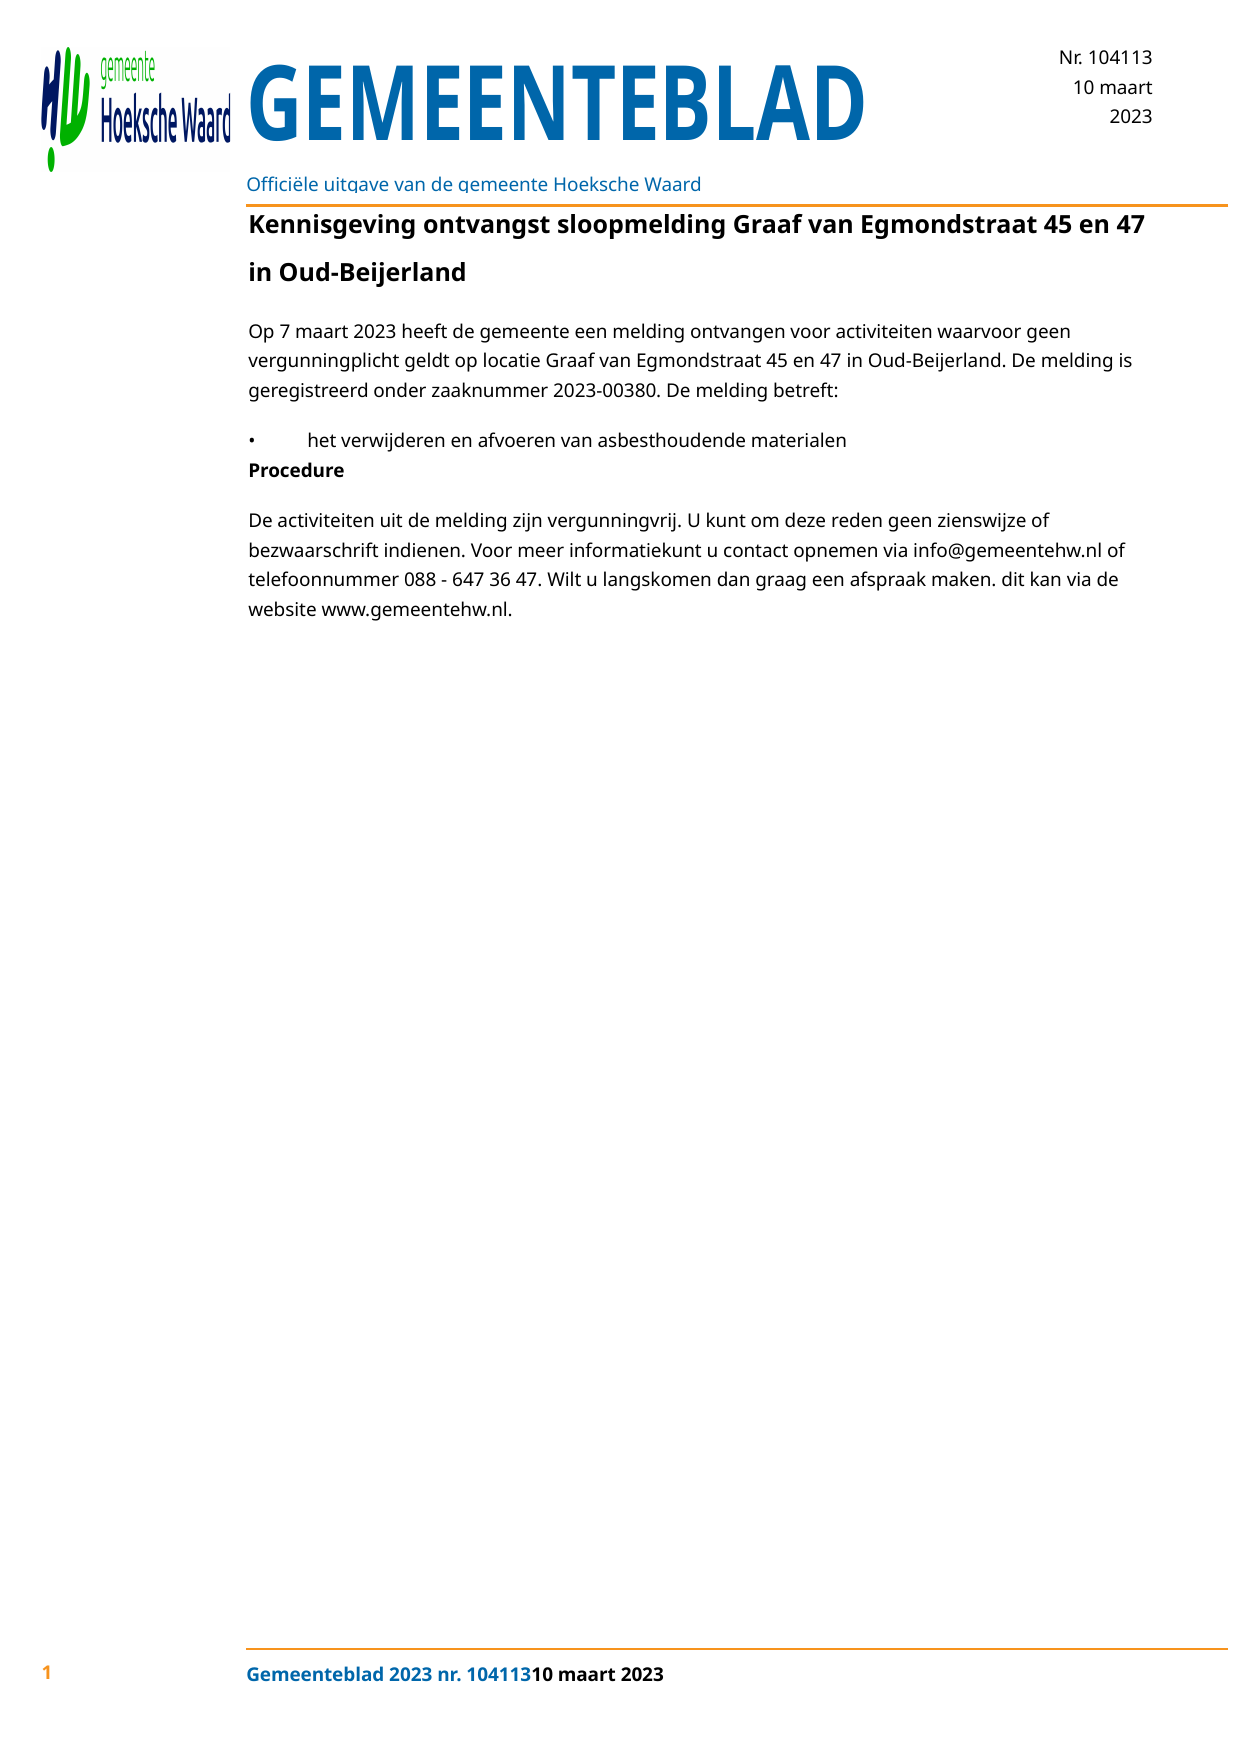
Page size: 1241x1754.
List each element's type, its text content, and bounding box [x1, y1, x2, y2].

text Procedure [248, 457, 1152, 483]
picture [41, 47, 231, 172]
text Op 7 maart 2023 heeft de gemeente een melding ontvangen voor activiteiten waarvoor geen vergunningplicht geldt op locatie Graaf van Egmondstraat 45 en 47 in Oud-Beijerland. De melding is geregistreerd onder zaaknummer 2023-00380. De melding betreft: [248, 318, 1152, 403]
text Kennisgeving ontvangst sloopmelding Graaf van Egmondstraat 45 en 47 in Oud-Beijerland [248, 207, 1152, 288]
list het verwijderen en afvoeren van asbesthoudende materialen [248, 427, 1152, 453]
text De activiteiten uit de melding zijn vergunningvrij. U kunt om deze reden geen zienswijze of bezwaarschrift indienen. Voor meer informatiekunt u contact opnemen via info@gemeentehw.nl of telefoonnummer 088 - 647 36 47. Wilt u langskomen dan graag een afspraak maken. dit kan via de website www.gemeentehw.nl. [248, 507, 1152, 622]
